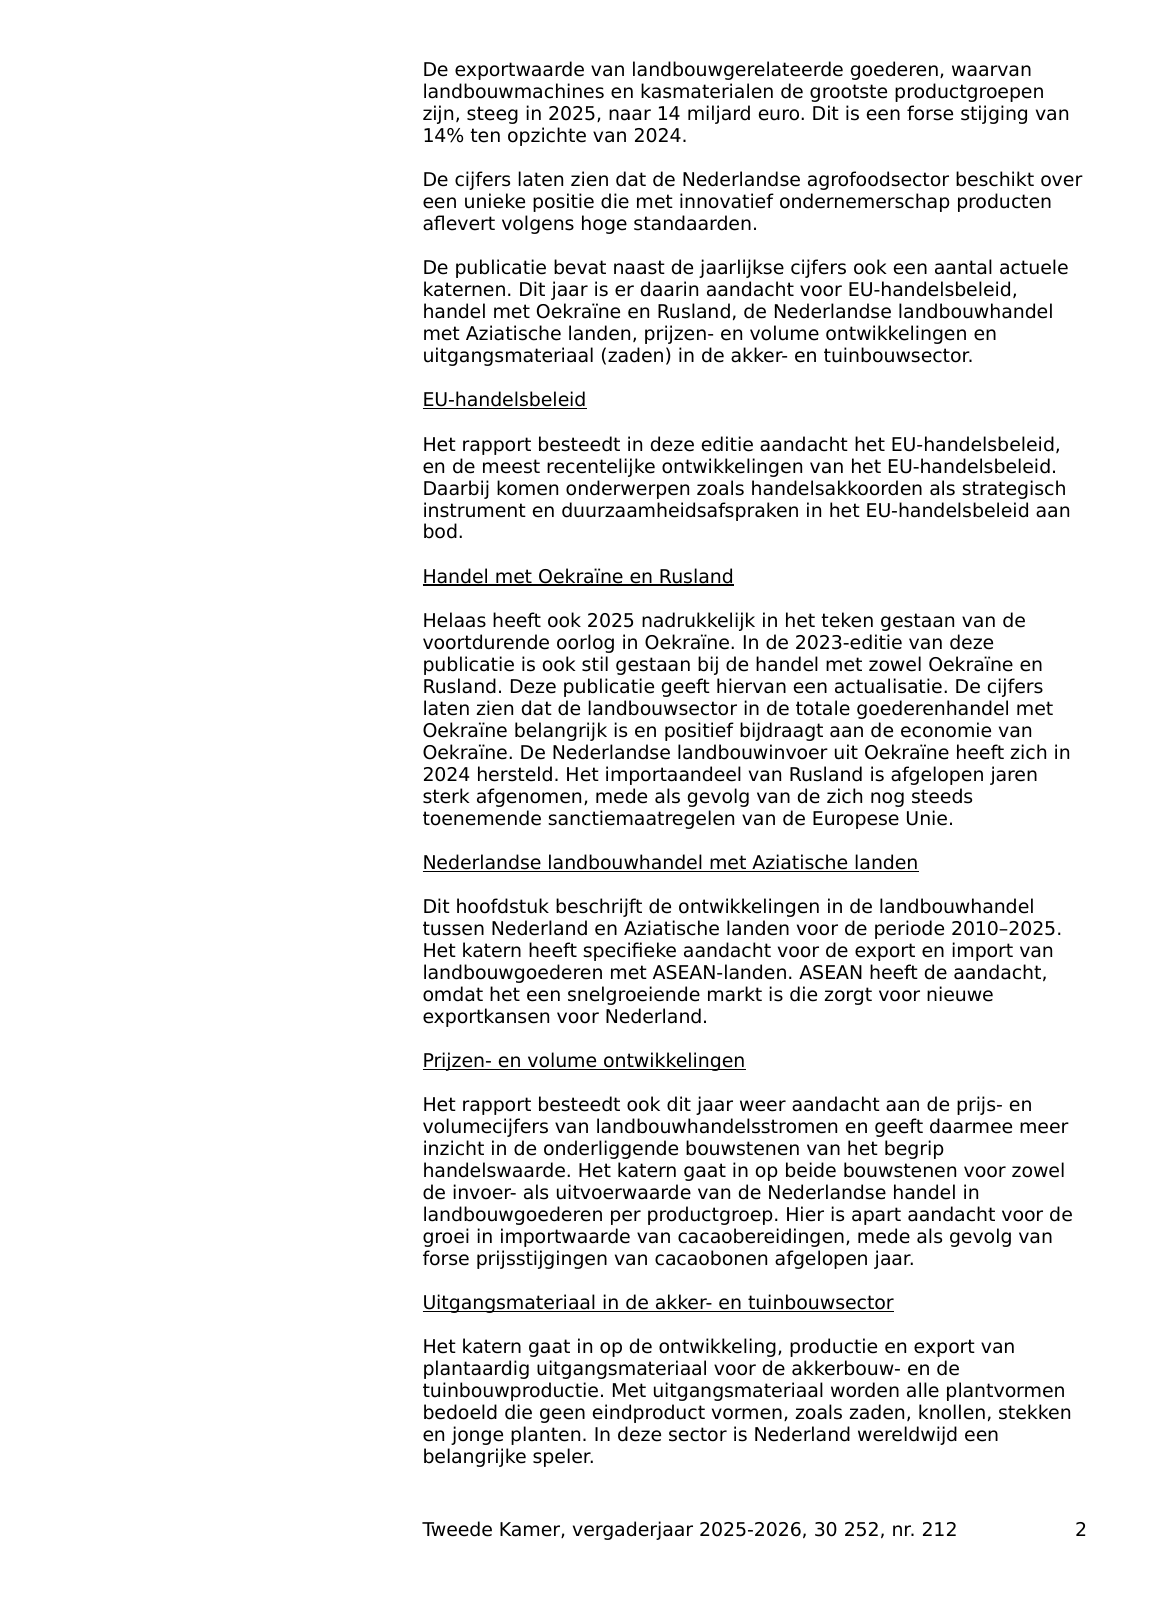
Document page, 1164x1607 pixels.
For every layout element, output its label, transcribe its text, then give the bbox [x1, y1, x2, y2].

text De cijfers laten zien dat de Nederlandse agrofoodsector beschikt over een unieke positie die met innovatief ondernemerschap producten aflevert volgens hoge standaarden. [422, 169, 1087, 235]
text Het rapport besteedt in deze editie aandacht het EU-handelsbeleid, en de meest recentelijke ontwikkelingen van het EU-handelsbeleid. Daarbij komen onderwerpen zoals handelsakkoorden als strategisch instrument en duurzaamheidsafspraken in het EU-handelsbeleid aan bod. [422, 433, 1087, 543]
text Het katern gaat in op de ontwikkeling, productie en export van plantaardig uitgangsmateriaal voor de akkerbouw- en de tuinbouwproductie. Met uitgangsmateriaal worden alle plantvormen bedoeld die geen eindproduct vormen, zoals zaden, knollen, stekken en jonge planten. In deze sector is Nederland wereldwijd een belangrijke speler. [422, 1336, 1087, 1468]
subtitle Uitgangsmateriaal in de akker- en tuinbouwsector [422, 1292, 1087, 1314]
text De exportwaarde van landbouwgerelateerde goederen, waarvan landbouwmachines en kasmaterialen de grootste productgroepen zijn, steeg in 2025, naar 14 miljard euro. Dit is een forse stijging van 14% ten opzichte van 2024. [422, 59, 1087, 147]
subtitle EU-handelsbeleid [422, 389, 1087, 411]
subtitle Handel met Oekraïne en Rusland [422, 566, 1087, 588]
subtitle Nederlandse landbouwhandel met Aziatische landen [422, 852, 1087, 874]
text Het rapport besteedt ook dit jaar weer aandacht aan de prijs- en volumecijfers van landbouwhandelsstromen en geeft daarmee meer inzicht in de onderliggende bouwstenen van het begrip handelswaarde. Het katern gaat in op beide bouwstenen voor zowel de invoer- als uitvoerwaarde van de Nederlandse handel in landbouwgoederen per productgroep. Hier is apart aandacht voor de groei in importwaarde van cacaobereidingen, mede als gevolg van forse prijsstijgingen van cacaobonen afgelopen jaar. [422, 1094, 1087, 1270]
text De publicatie bevat naast de jaarlijkse cijfers ook een aantal actuele katernen. Dit jaar is er daarin aandacht voor EU-handelsbeleid, handel met Oekraïne en Rusland, de Nederlandse landbouwhandel met Aziatische landen, prijzen- en volume ontwikkelingen en uitgangsmateriaal (zaden) in de akker- en tuinbouwsector. [422, 257, 1087, 367]
subtitle Prijzen- en volume ontwikkelingen [422, 1050, 1087, 1072]
text Helaas heeft ook 2025 nadrukkelijk in het teken gestaan van de voortdurende oorlog in Oekraïne. In de 2023-editie van deze publicatie is ook stil gestaan bij de handel met zowel Oekraïne en Rusland. Deze publicatie geeft hiervan een actualisatie. De cijfers laten zien dat de landbouwsector in de totale goederenhandel met Oekraïne belangrijk is en positief bijdraagt aan de economie van Oekraïne. De Nederlandse landbouwinvoer uit Oekraïne heeft zich in 2024 hersteld. Het importaandeel van Rusland is afgelopen jaren sterk afgenomen, mede als gevolg van de zich nog steeds toenemende sanctiemaatregelen van de Europese Unie. [422, 610, 1087, 829]
text Dit hoofdstuk beschrijft de ontwikkelingen in de landbouwhandel tussen Nederland en Aziatische landen voor de periode 2010–2025. Het katern heeft specifieke aandacht voor de export en import van landbouwgoederen met ASEAN-landen. ASEAN heeft de aandacht, omdat het een snelgroeiende markt is die zorgt voor nieuwe exportkansen voor Nederland. [422, 896, 1087, 1028]
